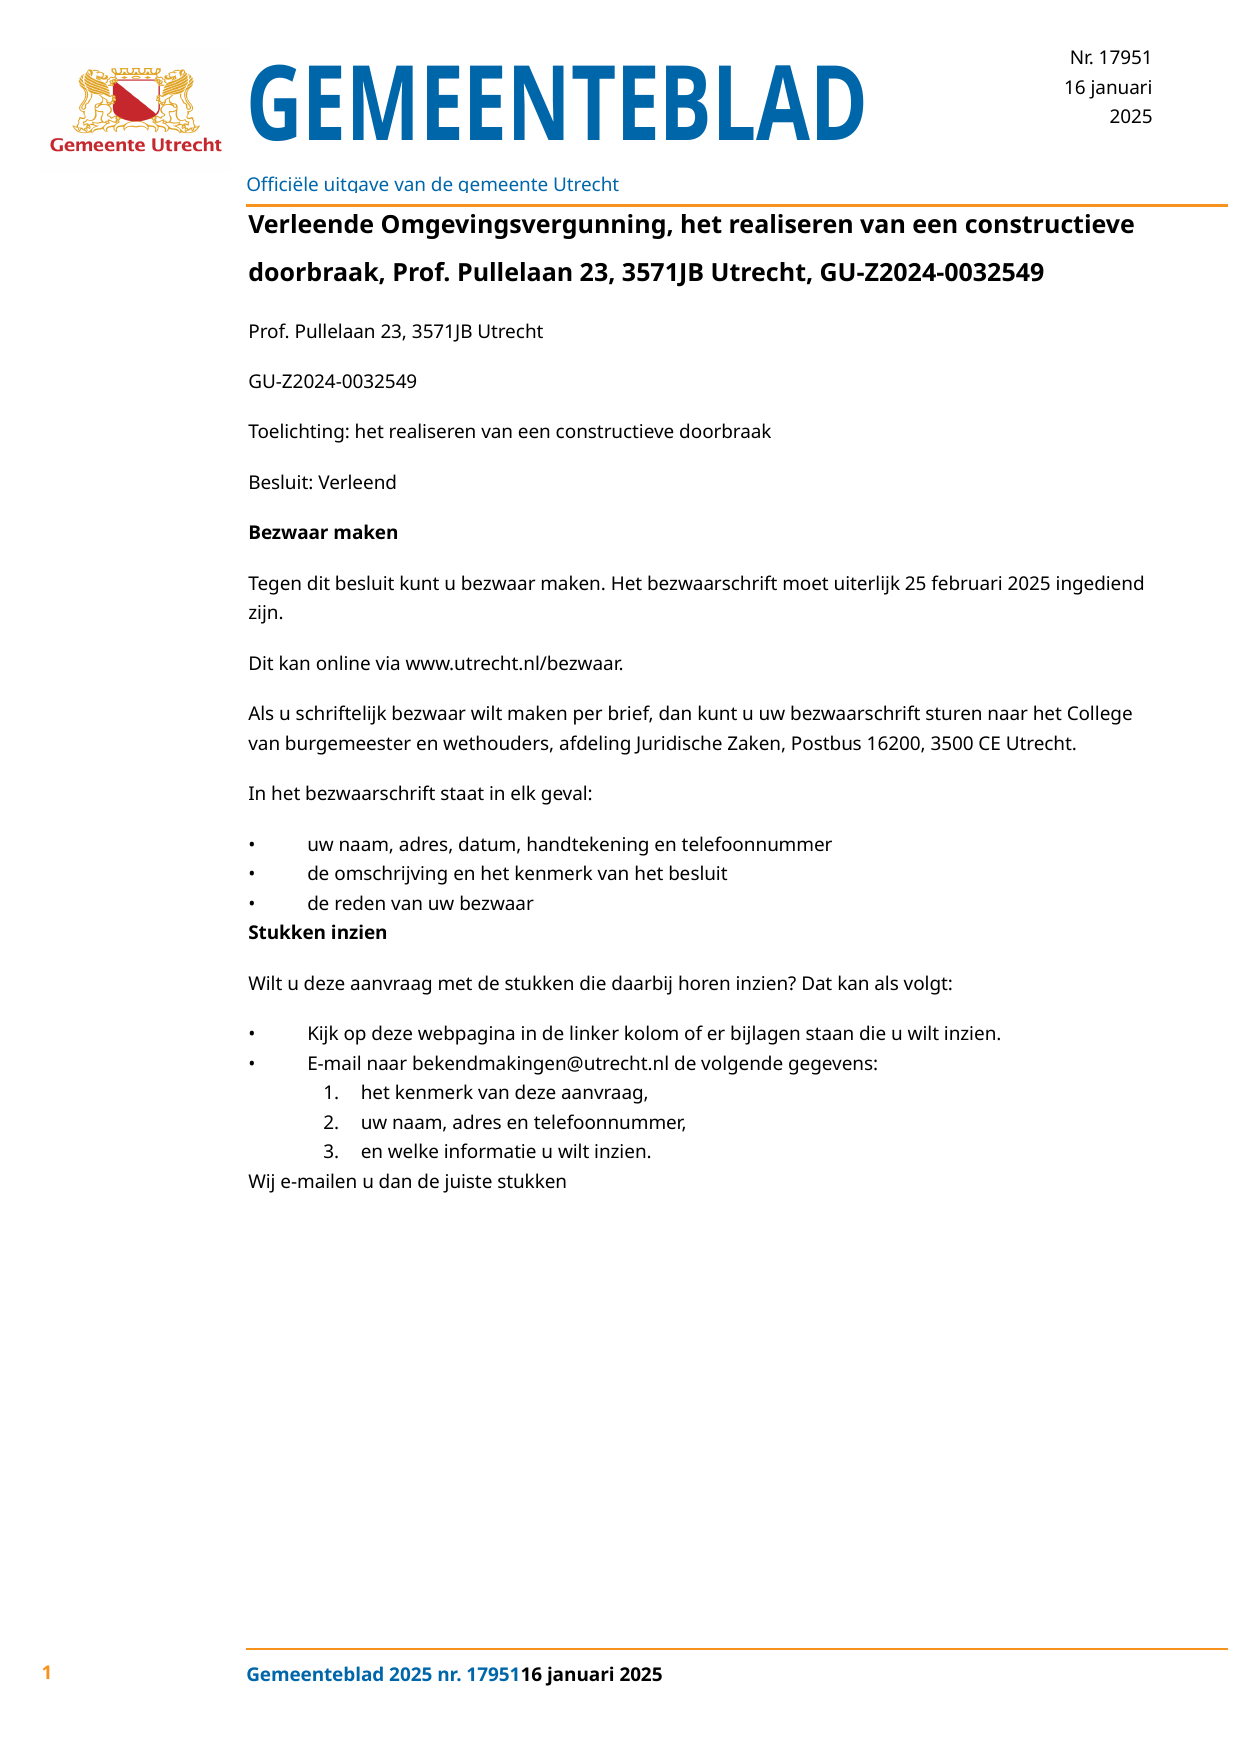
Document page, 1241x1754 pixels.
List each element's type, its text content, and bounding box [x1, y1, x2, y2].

text Wilt u deze aanvraag met de stukken die daarbij horen inzien? Dat kan als volgt: [248, 970, 1152, 996]
text Als u schriftelijk bezwaar wilt maken per brief, dan kunt u uw bezwaarschrift sturen naar het College van burgemeester en wethouders, afdeling Juridische Zaken, Postbus 16200, 3500 CE Utrecht. [248, 700, 1152, 756]
text In het bezwaarschrift staat in elk geval: [248, 780, 1152, 806]
text Wij e-mailen u dan de juiste stukken [248, 1168, 1152, 1194]
text Verleende Omgevingsvergunning, het realiseren van een constructieve doorbraak, Prof. Pullelaan 23, 3571JB Utrecht, GU-Z2024-0032549 [248, 207, 1152, 288]
list de omschrijving en het kenmerk van het besluit [248, 860, 1152, 886]
list en welke informatie u wilt inzien. [323, 1139, 1152, 1164]
list Kijk op deze webpagina in de linker kolom of er bijlagen staan die u wilt inzien. [248, 1020, 1152, 1046]
list E-mail naar bekendmakingen@utrecht.nl de volgende gegevens: [248, 1050, 1152, 1076]
list uw naam, adres en telefoonnummer, [323, 1109, 1152, 1135]
text Besluit: Verleend [248, 469, 1152, 495]
list de reden van uw bezwaar [248, 890, 1152, 916]
text Bezwaar maken [248, 519, 1152, 545]
picture [41, 47, 231, 172]
text Stukken inzien [248, 919, 1152, 945]
list uw naam, adres, datum, handtekening en telefoonnummer [248, 831, 1152, 857]
list het kenmerk van deze aanvraag, [323, 1079, 1152, 1105]
text Tegen dit besluit kunt u bezwaar maken. Het bezwaarschrift moet uiterlijk 25 februari 2025 ingediend zijn. [248, 570, 1152, 625]
text Dit kan online via www.utrecht.nl/bezwaar. [248, 650, 1152, 676]
text Prof. Pullelaan 23, 3571JB Utrecht [248, 318, 1152, 344]
text GU-Z2024-0032549 [248, 368, 1152, 394]
text Toelichting: het realiseren van een constructieve doorbraak [248, 419, 1152, 444]
